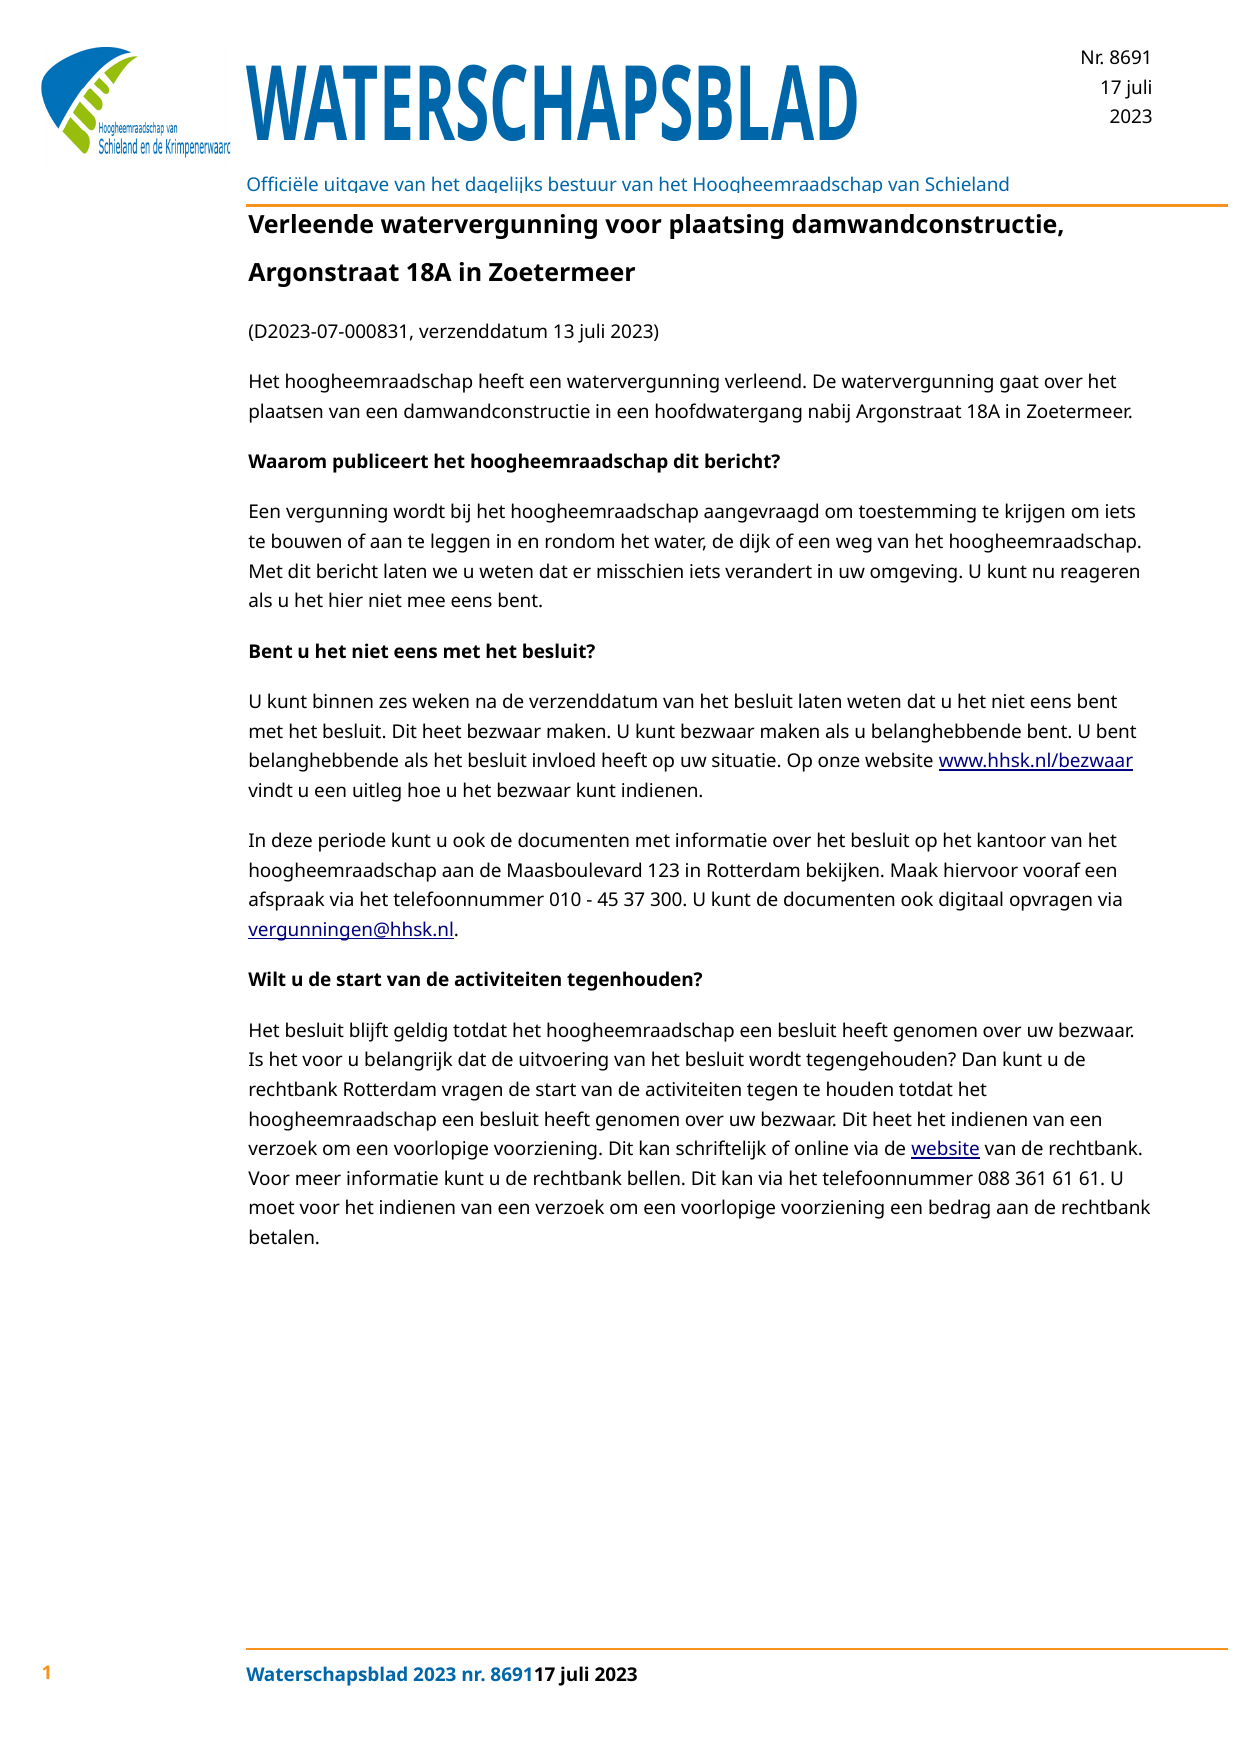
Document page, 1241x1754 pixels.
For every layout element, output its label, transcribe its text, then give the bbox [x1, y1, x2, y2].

text Wilt u de start van de activiteiten tegenhouden? [248, 967, 1152, 992]
text (D2023-07-000831, verzenddatum 13 juli 2023) [248, 318, 1152, 344]
text Het hoogheemraadschap heeft een watervergunning verleend. De watervergunning gaat over het plaatsen van een damwandconstructie in een hoofdwatergang nabij Argonstraat 18A in Zoetermeer. [248, 368, 1152, 424]
text Bent u het niet eens met het besluit? [248, 638, 1152, 664]
picture [41, 47, 231, 172]
text In deze periode kunt u ook de documenten met informatie over het besluit op het kantoor van het hoogheemraadschap aan de Maasboulevard 123 in Rotterdam bekijken. Maak hiervoor vooraf een afspraak via het telefoonnummer 010 - 45 37 300. U kunt de documenten ook digitaal opvragen via vergunningen@hhsk.nl. [248, 827, 1152, 942]
text Het besluit blijft geldig totdat het hoogheemraadschap een besluit heeft genomen over uw bezwaar. Is het voor u belangrijk dat de uitvoering van het besluit wordt tegengehouden? Dan kunt u de rechtbank Rotterdam vragen de start van de activiteiten tegen te houden totdat het hoogheemraadschap een besluit heeft genomen over uw bezwaar. Dit heet het indienen van een verzoek om een voorlopige voorziening. Dit kan schriftelijk of online via de website van de rechtbank. Voor meer informatie kunt u de rechtbank bellen. Dit kan via het telefoonnummer 088 361 61 61. U moet voor het indienen van een verzoek om een voorlopige voorziening een bedrag aan de rechtbank betalen. [248, 1017, 1152, 1250]
text Verleende watervergunning voor plaatsing damwandconstructie, Argonstraat 18A in Zoetermeer [248, 207, 1152, 288]
text Een vergunning wordt bij het hoogheemraadschap aangevraagd om toestemming te krijgen om iets te bouwen of aan te leggen in en rondom het water, de dijk of een weg van het hoogheemraadschap. Met dit bericht laten we u weten dat er misschien iets verandert in uw omgeving. U kunt nu reageren als u het hier niet mee eens bent. [248, 499, 1152, 613]
text U kunt binnen zes weken na de verzenddatum van het besluit laten weten dat u het niet eens bent met het besluit. Dit heet bezwaar maken. U kunt bezwaar maken als u belanghebbende bent. U bent belanghebbende als het besluit invloed heeft op uw situatie. Op onze website www.hhsk.nl/bezwaar vindt u een uitleg hoe u het bezwaar kunt indienen. [248, 688, 1152, 803]
text Waarom publiceert het hoogheemraadschap dit bericht? [248, 448, 1152, 474]
